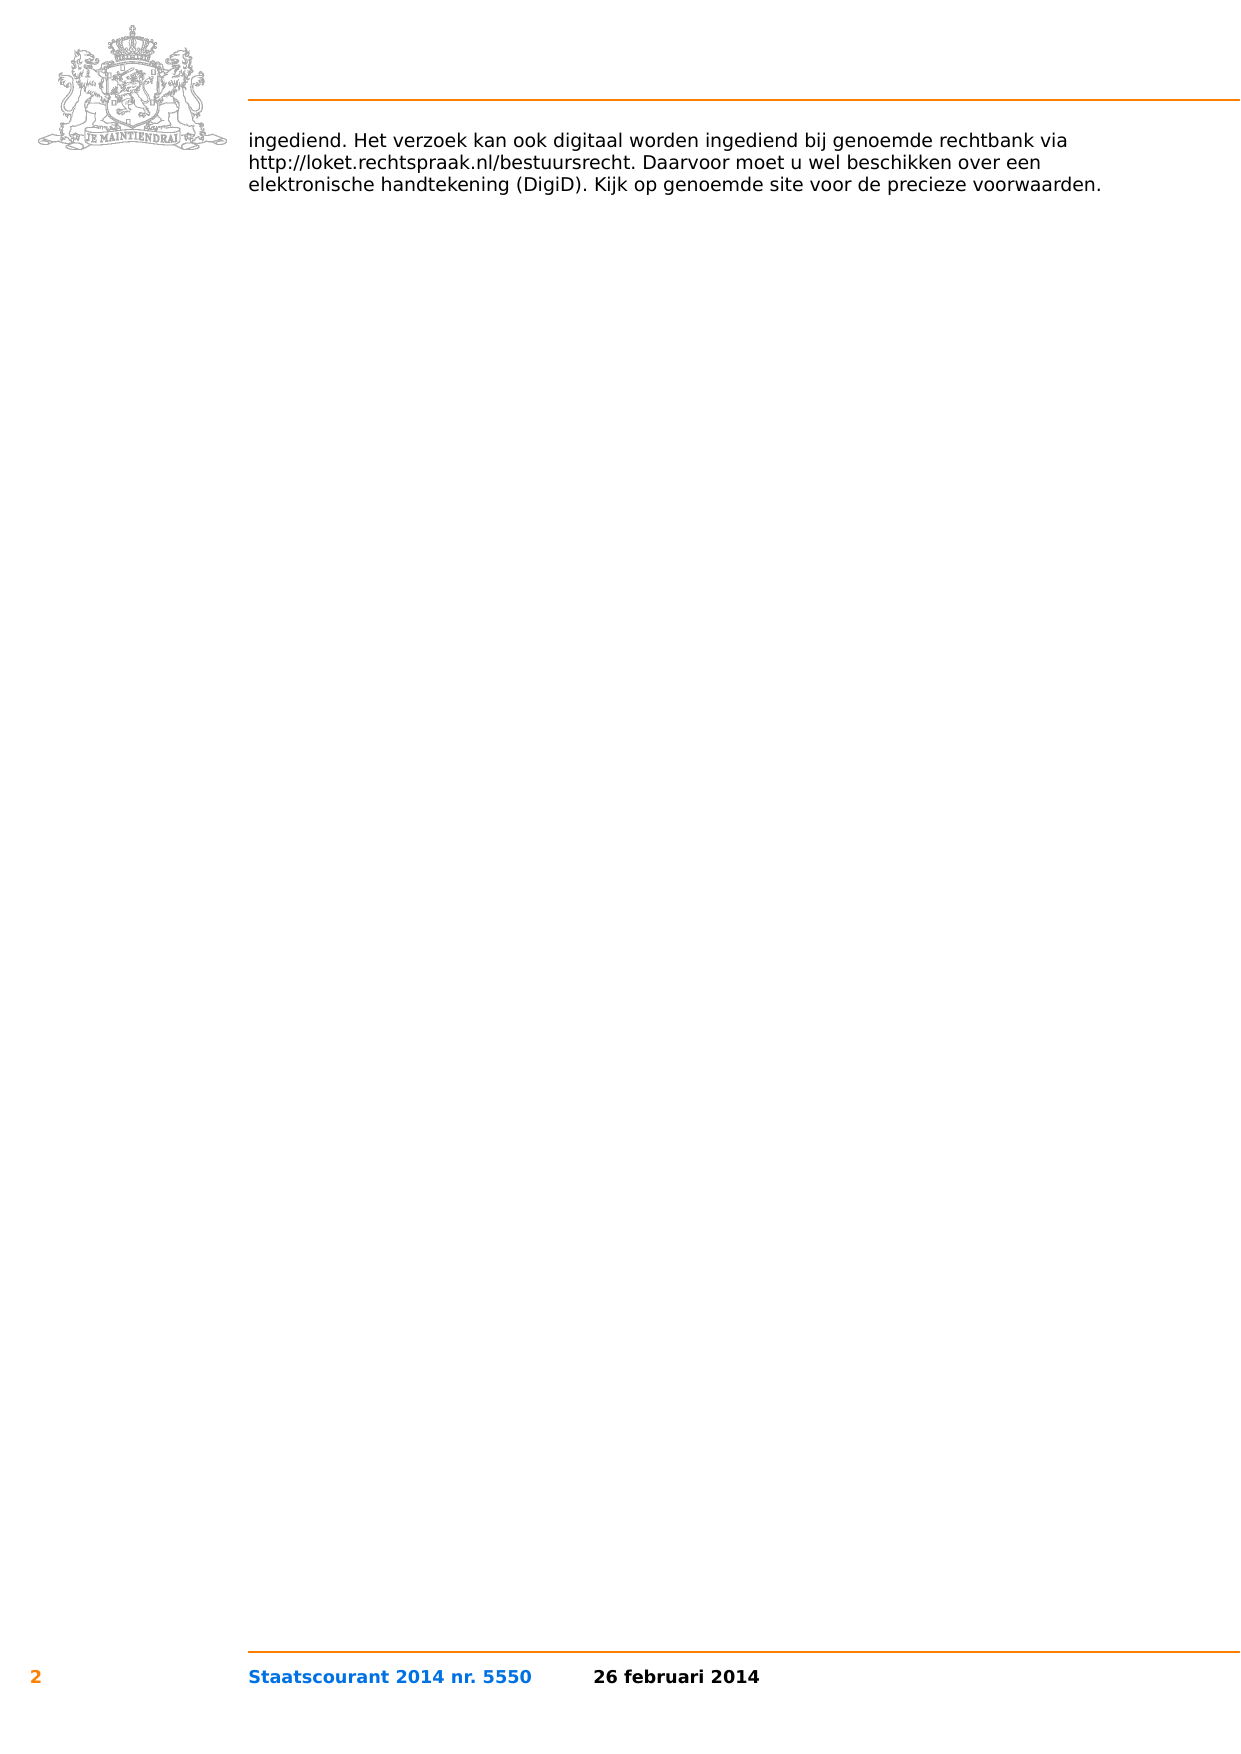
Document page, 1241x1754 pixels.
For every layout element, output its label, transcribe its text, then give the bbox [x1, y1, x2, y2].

text ingediend. Het verzoek kan ook digitaal worden ingediend bij genoemde rechtbank via http://loket.rechtspraak.nl/bestuursrecht. Daarvoor moet u wel beschikken over een elektronische handtekening (DigiD). Kijk op genoemde site voor de precieze voorwaarden. [248, 130, 1163, 196]
picture [38, 25, 227, 150]
